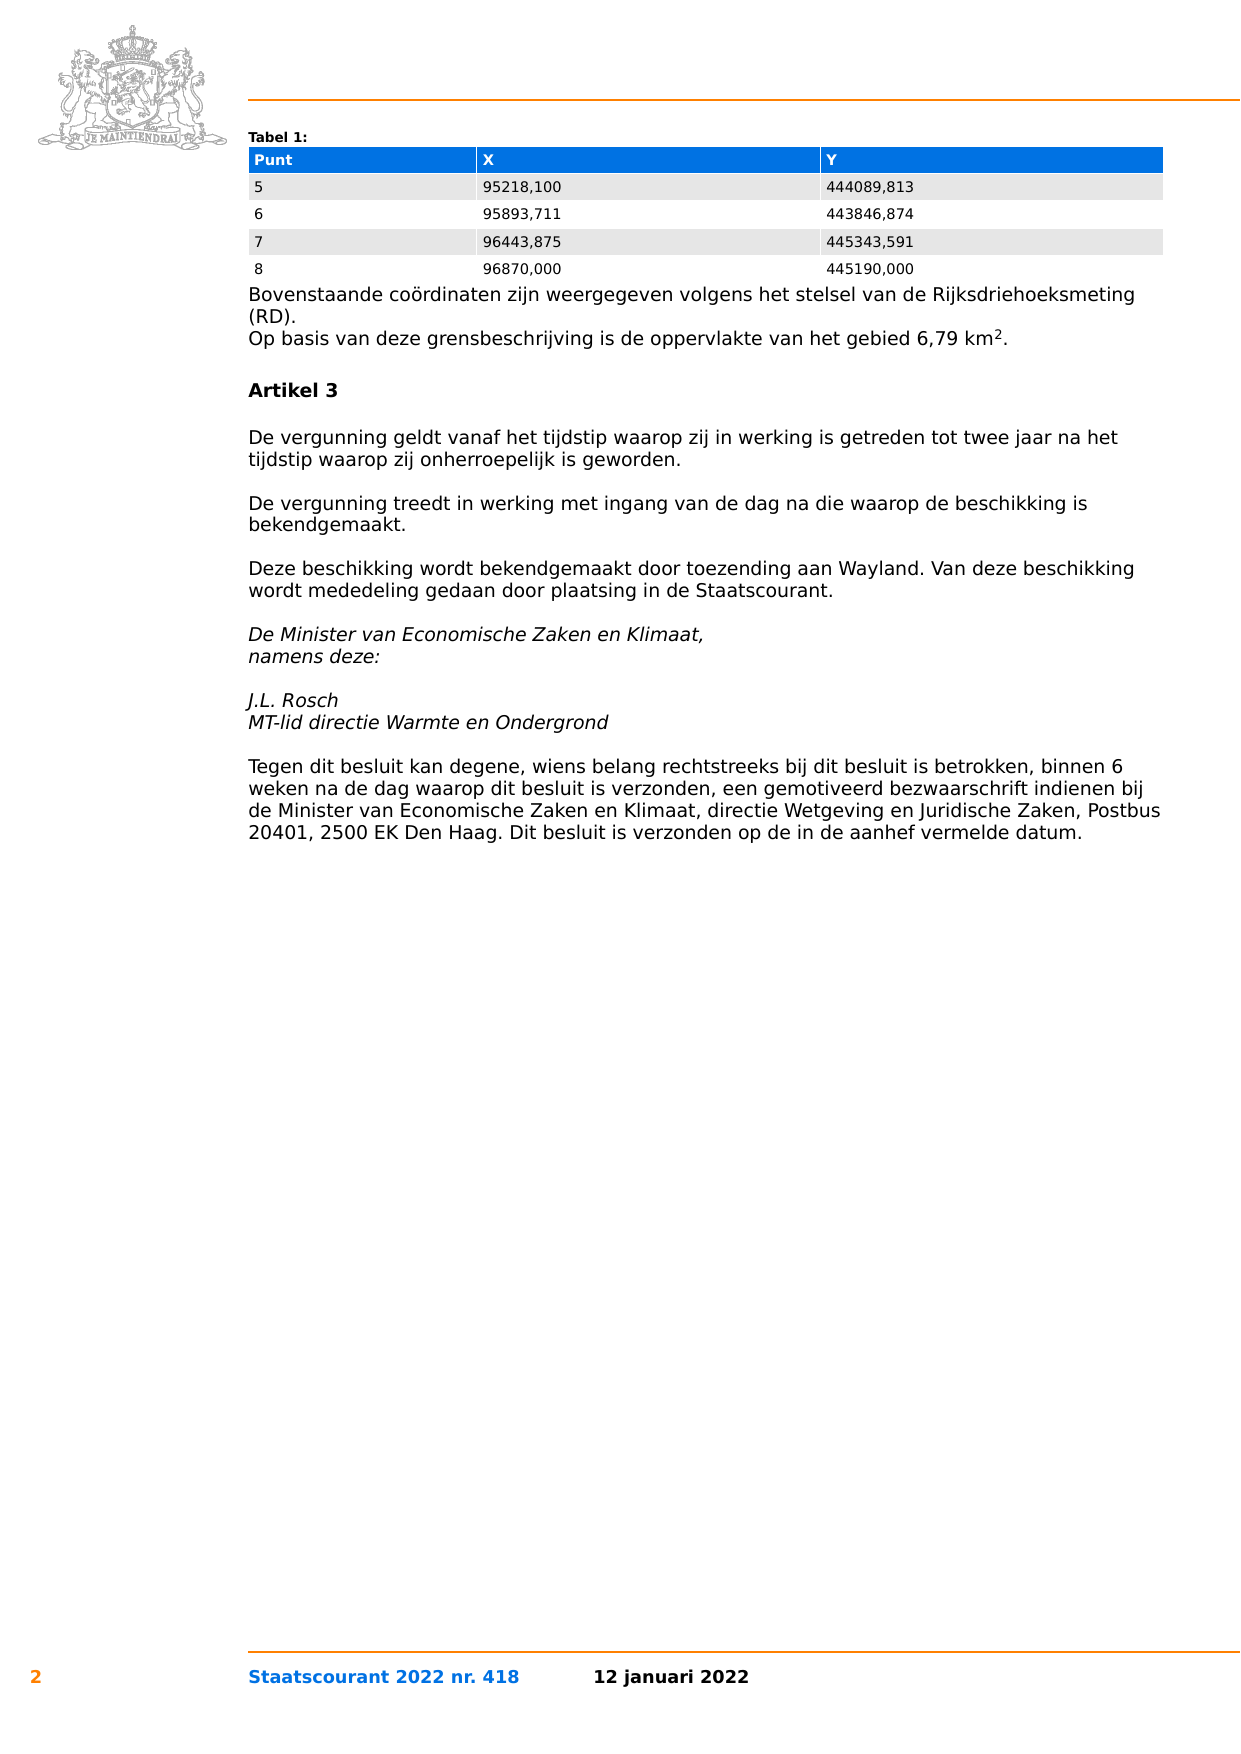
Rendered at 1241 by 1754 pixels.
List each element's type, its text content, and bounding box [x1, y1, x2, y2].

table_cell 7 [249, 229, 476, 255]
table_cell Punt [249, 147, 476, 173]
subtitle Artikel 3 [248, 379, 1163, 402]
table_cell 96443,875 [477, 229, 820, 255]
table_cell 6 [249, 201, 476, 228]
table_cell 95893,711 [477, 201, 820, 228]
text Tegen dit besluit kan degene, wiens belang rechtstreeks bij dit besluit is betrokken, binnen 6 weken na de dag waarop dit besluit is verzonden, een gemotiveerd bezwaarschrift indienen bij de Minister van Economische Zaken en Klimaat, directie Wetgeving en Juridische Zaken, Postbus 20401, 2500 EK Den Haag. Dit besluit is verzonden op de in de aanhef vermelde datum. [248, 756, 1163, 844]
table_cell 445343,591 [821, 229, 1163, 255]
picture [38, 25, 227, 150]
text De Minister van Economische Zaken en Klimaat, namens deze: J.L. Rosch MT-lid directie Warmte en Ondergrond [248, 624, 1163, 734]
text Bovenstaande coördinaten zijn weergegeven volgens het stelsel van de Rijksdriehoeksmeting (RD). [248, 284, 1163, 328]
text De vergunning geldt vanaf het tijdstip waarop zij in werking is getreden tot twee jaar na het tijdstip waarop zij onherroepelijk is geworden. [248, 427, 1163, 471]
table_cell 96870,000 [477, 256, 820, 283]
table_cell 444089,813 [821, 174, 1163, 200]
table_cell 443846,874 [821, 201, 1163, 228]
table_header Tabel 1: [248, 130, 1163, 146]
text De vergunning treedt in werking met ingang van de dag na die waarop de beschikking is bekendgemaakt. [248, 492, 1163, 536]
table_cell Y [821, 147, 1163, 173]
table_cell 445190,000 [821, 256, 1163, 283]
table_cell 95218,100 [477, 174, 820, 200]
text Deze beschikking wordt bekendgemaakt door toezending aan Wayland. Van deze beschikking wordt mededeling gedaan door plaatsing in de Staatscourant. [248, 558, 1163, 602]
table_cell 8 [249, 256, 476, 283]
table_cell X [477, 147, 820, 173]
table_cell 5 [249, 174, 476, 200]
text Op basis van deze grensbeschrijving is de oppervlakte van het gebied 6,79 km2. [248, 328, 1163, 349]
